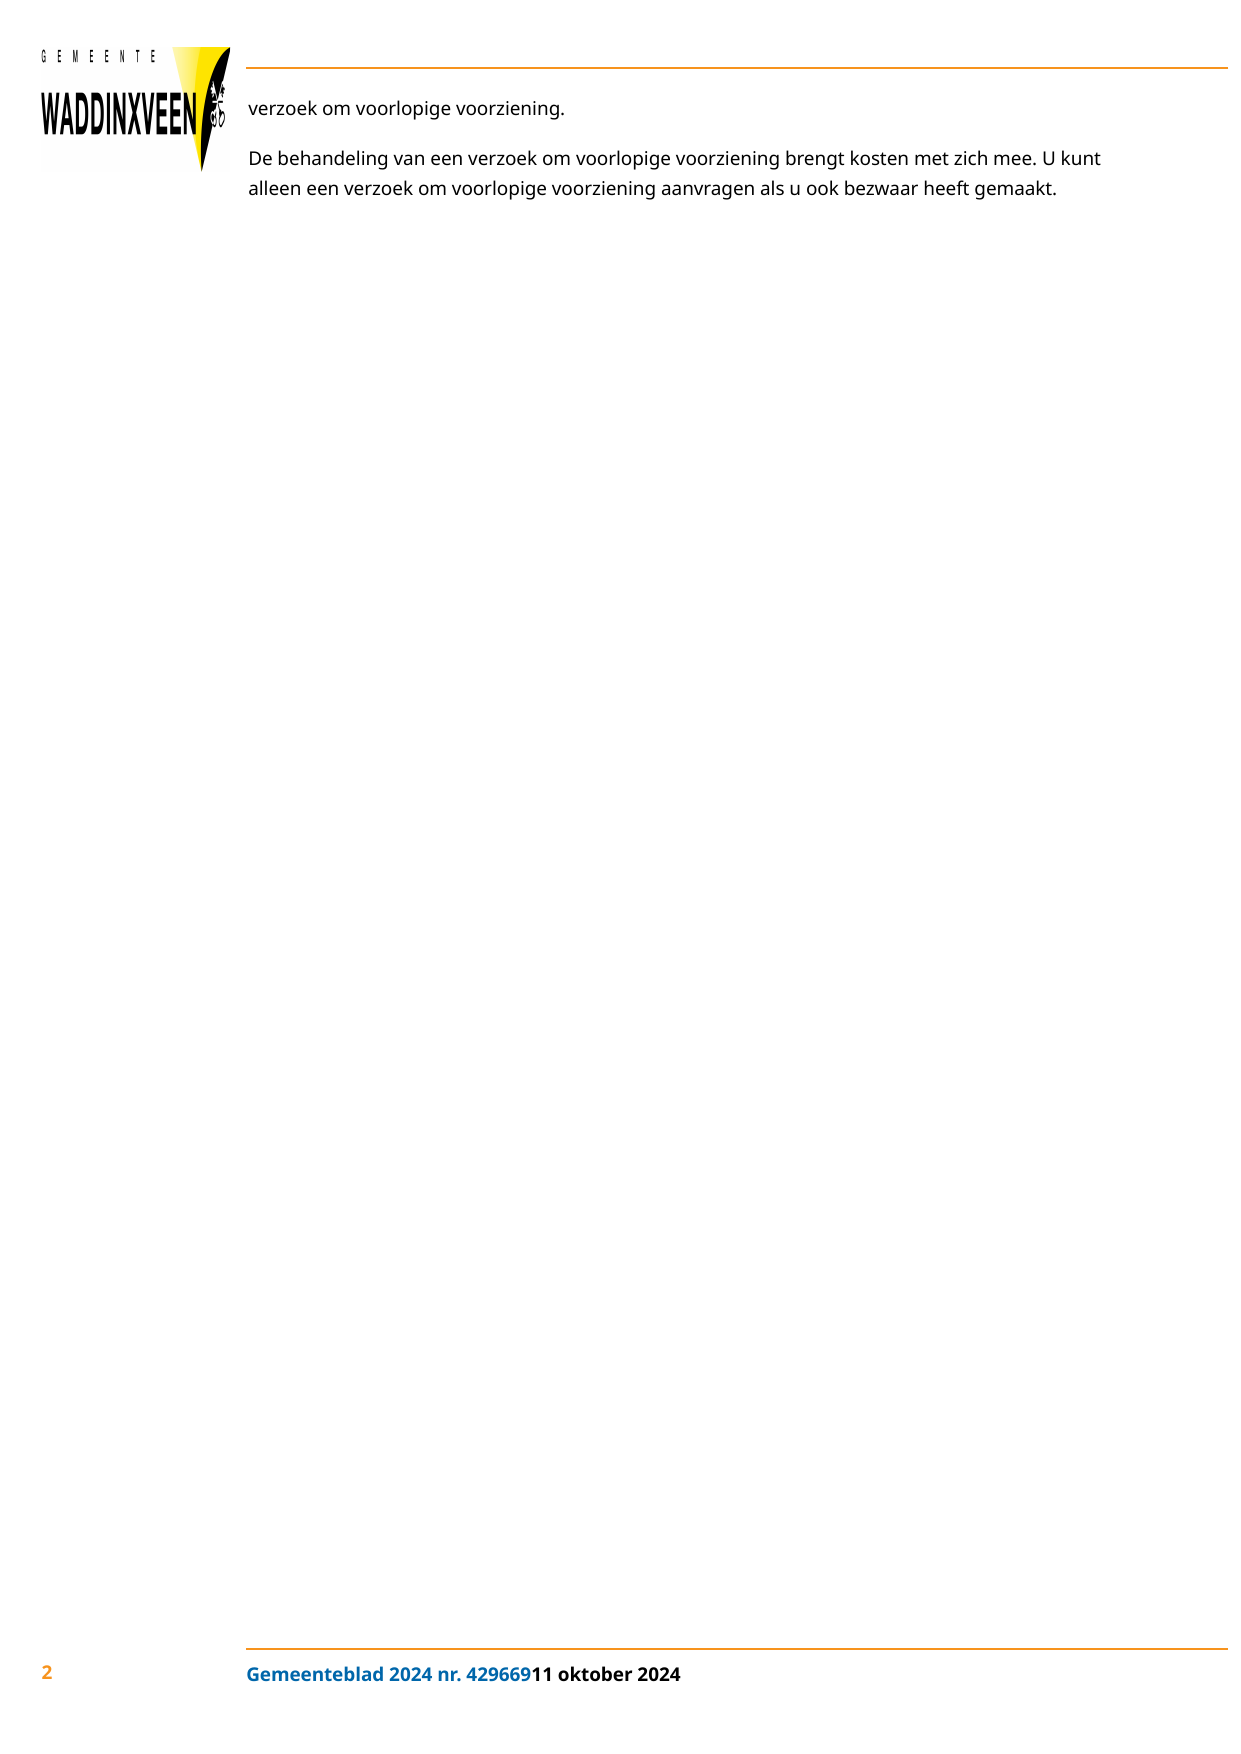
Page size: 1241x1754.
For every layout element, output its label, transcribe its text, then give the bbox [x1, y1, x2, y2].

text De behandeling van een verzoek om voorlopige voorziening brengt kosten met zich mee. U kunt alleen een verzoek om voorlopige voorziening aanvragen als u ook bezwaar heeft gemaakt. [248, 145, 1152, 201]
picture [41, 47, 231, 172]
text verzoek om voorlopige voorziening. [248, 95, 1152, 121]
